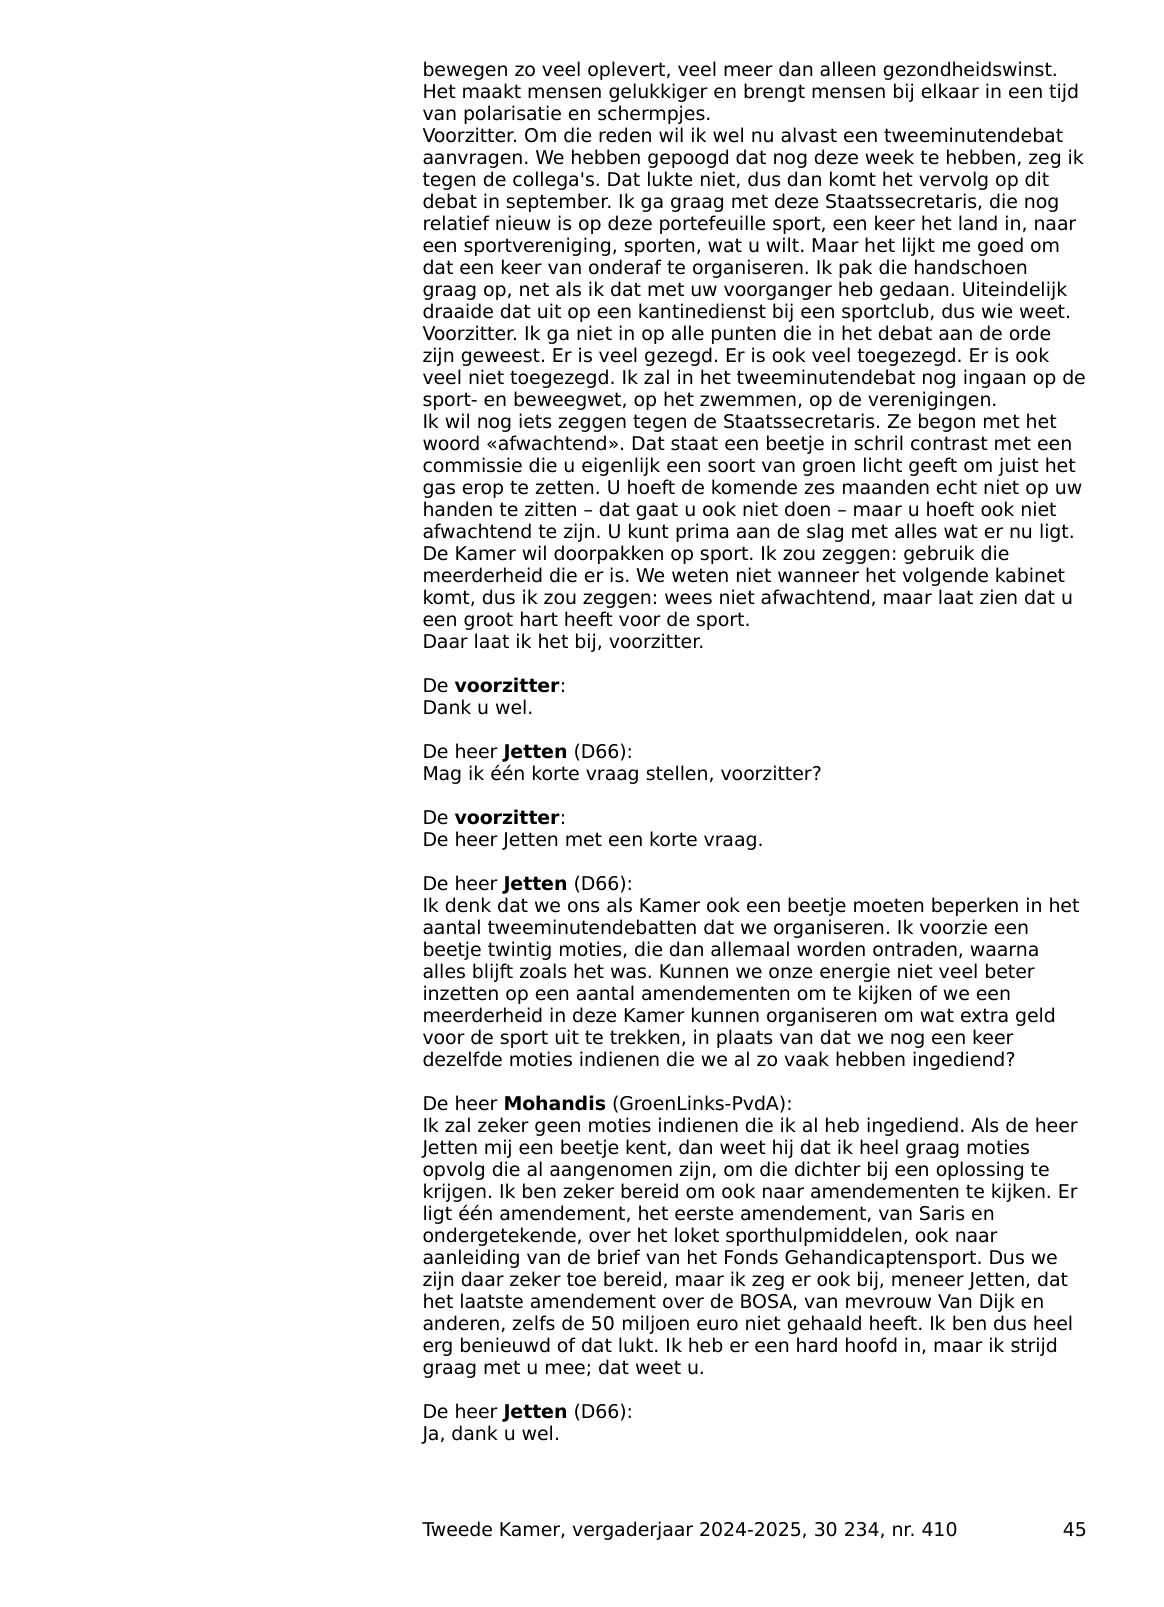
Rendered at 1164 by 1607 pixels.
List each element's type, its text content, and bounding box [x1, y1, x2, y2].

text De heer Jetten (D66): [422, 1401, 1087, 1423]
text De voorzitter: [422, 675, 1087, 697]
text bewegen zo veel oplevert, veel meer dan alleen gezondheidswinst. Het maakt mensen gelukkiger en brengt mensen bij elkaar in een tijd van polarisatie en schermpjes. [422, 59, 1087, 125]
text De voorzitter: [422, 807, 1087, 829]
text Ik wil nog iets zeggen tegen de Staatssecretaris. Ze begon met het woord «afwachtend». Dat staat een beetje in schril contrast met een commissie die u eigenlijk een soort van groen licht geeft om juist het gas erop te zetten. U hoeft de komende zes maanden echt niet op uw handen te zitten – dat gaat u ook niet doen – maar u hoeft ook niet afwachtend te zijn. U kunt prima aan de slag met alles wat er nu ligt. De Kamer wil doorpakken op sport. Ik zou zeggen: gebruik die meerderheid die er is. We weten niet wanneer het volgende kabinet komt, dus ik zou zeggen: wees niet afwachtend, maar laat zien dat u een groot hart heeft voor de sport. [422, 411, 1087, 631]
text De heer Mohandis (GroenLinks-PvdA): [422, 1093, 1087, 1115]
text Dank u wel. [422, 697, 1087, 719]
text Ja, dank u wel. [422, 1423, 1087, 1445]
text De heer Jetten met een korte vraag. [422, 829, 1087, 851]
text Ik zal zeker geen moties indienen die ik al heb ingediend. Als de heer Jetten mij een beetje kent, dan weet hij dat ik heel graag moties opvolg die al aangenomen zijn, om die dichter bij een oplossing te krijgen. Ik ben zeker bereid om ook naar amendementen te kijken. Er ligt één amendement, het eerste amendement, van Saris en ondergetekende, over het loket sporthulpmiddelen, ook naar aanleiding van de brief van het Fonds Gehandicaptensport. Dus we zijn daar zeker toe bereid, maar ik zeg er ook bij, meneer Jetten, dat het laatste amendement over de BOSA, van mevrouw Van Dijk en anderen, zelfs de 50 miljoen euro niet gehaald heeft. Ik ben dus heel erg benieuwd of dat lukt. Ik heb er een hard hoofd in, maar ik strijd graag met u mee; dat weet u. [422, 1115, 1087, 1379]
text Voorzitter. Om die reden wil ik wel nu alvast een tweeminutendebat aanvragen. We hebben gepoogd dat nog deze week te hebben, zeg ik tegen de collega's. Dat lukte niet, dus dan komt het vervolg op dit debat in september. Ik ga graag met deze Staatssecretaris, die nog relatief nieuw is op deze portefeuille sport, een keer het land in, naar een sportvereniging, sporten, wat u wilt. Maar het lijkt me goed om dat een keer van onderaf te organiseren. Ik pak die handschoen graag op, net als ik dat met uw voorganger heb gedaan. Uiteindelijk draaide dat uit op een kantinedienst bij een sportclub, dus wie weet. [422, 125, 1087, 323]
text Mag ik één korte vraag stellen, voorzitter? [422, 763, 1087, 785]
text De heer Jetten (D66): [422, 741, 1087, 763]
text Daar laat ik het bij, voorzitter. [422, 631, 1087, 652]
text De heer Jetten (D66): [422, 873, 1087, 895]
text Voorzitter. Ik ga niet in op alle punten die in het debat aan de orde zijn geweest. Er is veel gezegd. Er is ook veel toegezegd. Er is ook veel niet toegezegd. Ik zal in het tweeminutendebat nog ingaan op de sport- en beweegwet, op het zwemmen, op de verenigingen. [422, 323, 1087, 411]
text Ik denk dat we ons als Kamer ook een beetje moeten beperken in het aantal tweeminutendebatten dat we organiseren. Ik voorzie een beetje twintig moties, die dan allemaal worden ontraden, waarna alles blijft zoals het was. Kunnen we onze energie niet veel beter inzetten op een aantal amendementen om te kijken of we een meerderheid in deze Kamer kunnen organiseren om wat extra geld voor de sport uit te trekken, in plaats van dat we nog een keer dezelfde moties indienen die we al zo vaak hebben ingediend? [422, 895, 1087, 1071]
